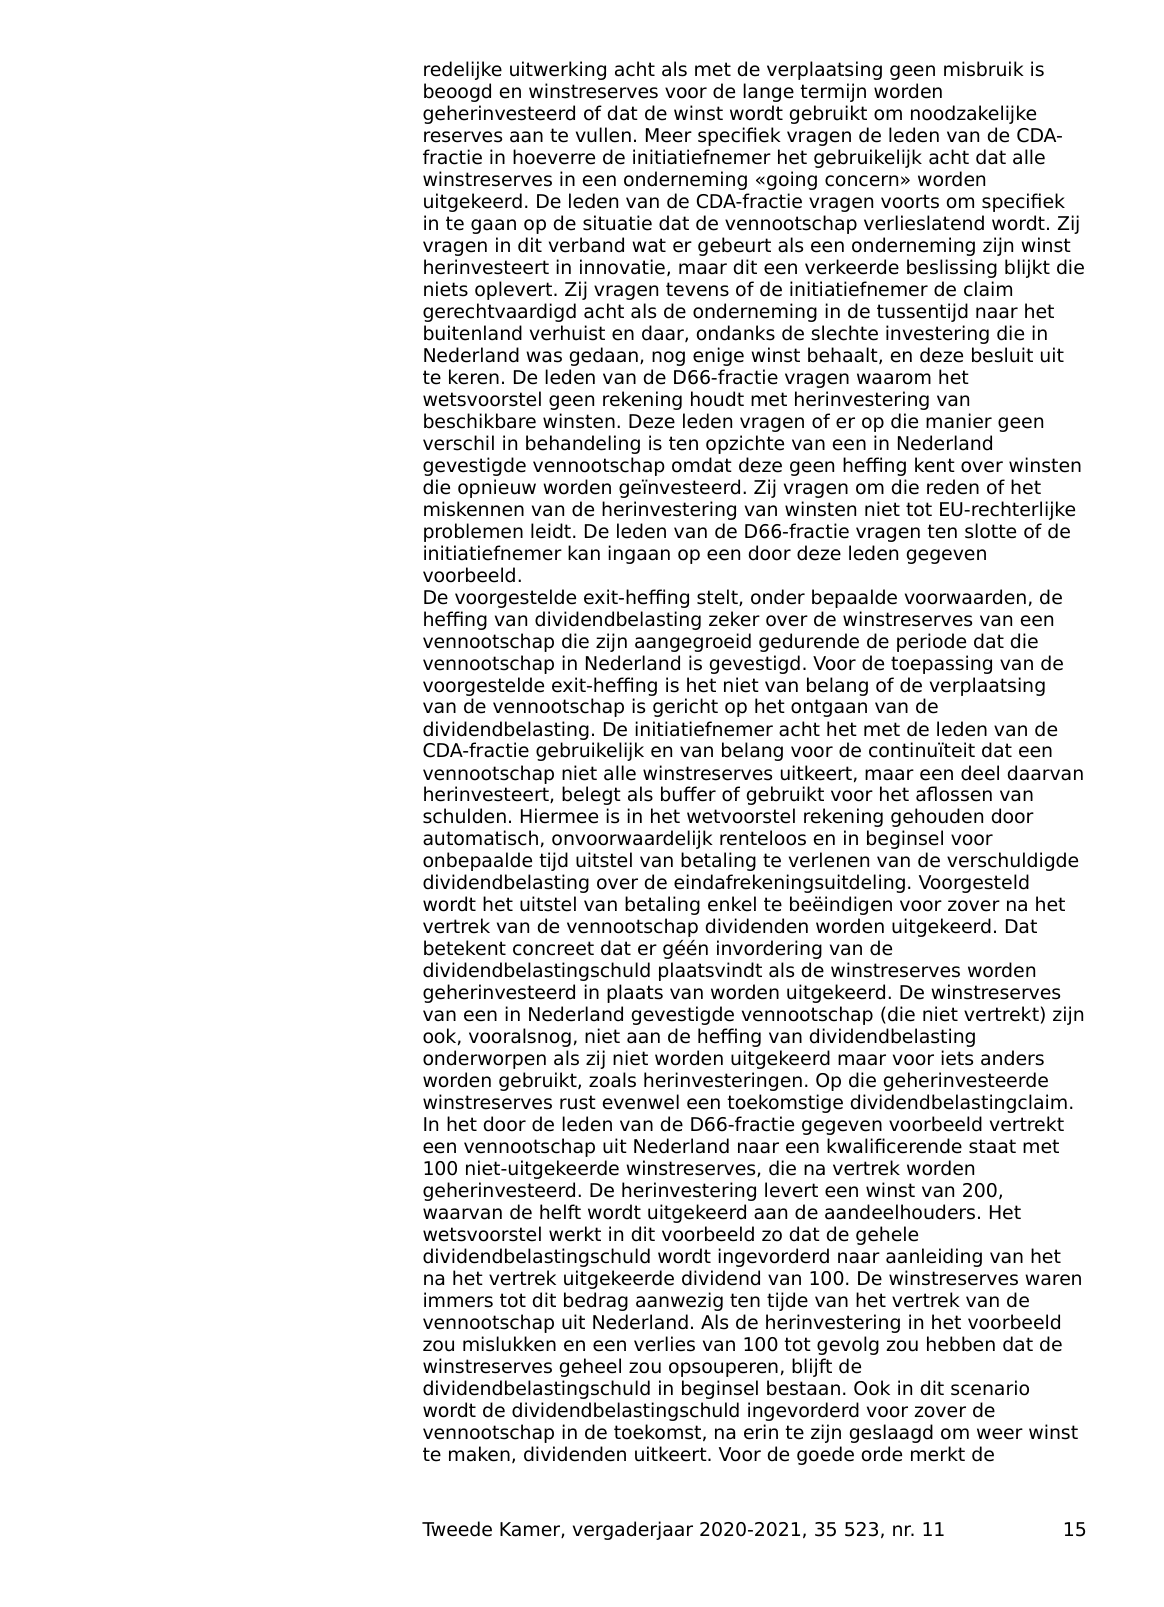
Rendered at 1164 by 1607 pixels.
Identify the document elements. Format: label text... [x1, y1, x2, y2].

text In het door de leden van de D66-fractie gegeven voorbeeld vertrekt een vennootschap uit Nederland naar een kwalificerende staat met 100 niet-uitgekeerde winstreserves, die na vertrek worden geherinvesteerd. De herinvestering levert een winst van 200, waarvan de helft wordt uitgekeerd aan de aandeelhouders. Het wetsvoorstel werkt in dit voorbeeld zo dat de gehele dividendbelastingschuld wordt ingevorderd naar aanleiding van het na het vertrek uitgekeerde dividend van 100. De winstreserves waren immers tot dit bedrag aanwezig ten tijde van het vertrek van de vennootschap uit Nederland. Als de herinvestering in het voorbeeld zou mislukken en een verlies van 100 tot gevolg zou hebben dat de winstreserves geheel zou opsouperen, blijft de dividendbelastingschuld in beginsel bestaan. Ook in dit scenario wordt de dividendbelastingschuld ingevorderd voor zover de vennootschap in de toekomst, na erin te zijn geslaagd om weer winst te maken, dividenden uitkeert. Voor de goede orde merkt de [422, 1114, 1087, 1466]
text redelijke uitwerking acht als met de verplaatsing geen misbruik is beoogd en winstreserves voor de lange termijn worden geherinvesteerd of dat de winst wordt gebruikt om noodzakelijke reserves aan te vullen. Meer specifiek vragen de leden van de CDA-fractie in hoeverre de initiatiefnemer het gebruikelijk acht dat alle winstreserves in een onderneming «going concern» worden uitgekeerd. De leden van de CDA-fractie vragen voorts om specifiek in te gaan op de situatie dat de vennootschap verlieslatend wordt. Zij vragen in dit verband wat er gebeurt als een onderneming zijn winst herinvesteert in innovatie, maar dit een verkeerde beslissing blijkt die niets oplevert. Zij vragen tevens of de initiatiefnemer de claim gerechtvaardigd acht als de onderneming in de tussentijd naar het buitenland verhuist en daar, ondanks de slechte investering die in Nederland was gedaan, nog enige winst behaalt, en deze besluit uit te keren. De leden van de D66-fractie vragen waarom het wetsvoorstel geen rekening houdt met herinvestering van beschikbare winsten. Deze leden vragen of er op die manier geen verschil in behandeling is ten opzichte van een in Nederland gevestigde vennootschap omdat deze geen heffing kent over winsten die opnieuw worden geïnvesteerd. Zij vragen om die reden of het miskennen van de herinvestering van winsten niet tot EU-rechterlijke problemen leidt. De leden van de D66-fractie vragen ten slotte of de initiatiefnemer kan ingaan op een door deze leden gegeven voorbeeld. [422, 59, 1087, 587]
text De voorgestelde exit-heffing stelt, onder bepaalde voorwaarden, de heffing van dividendbelasting zeker over de winstreserves van een vennootschap die zijn aangegroeid gedurende de periode dat die vennootschap in Nederland is gevestigd. Voor de toepassing van de voorgestelde exit-heffing is het niet van belang of de verplaatsing van de vennootschap is gericht op het ontgaan van de dividendbelasting. De initiatiefnemer acht het met de leden van de CDA-fractie gebruikelijk en van belang voor de continuïteit dat een vennootschap niet alle winstreserves uitkeert, maar een deel daarvan herinvesteert, belegt als buffer of gebruikt voor het aflossen van schulden. Hiermee is in het wetvoorstel rekening gehouden door automatisch, onvoorwaardelijk renteloos en in beginsel voor onbepaalde tijd uitstel van betaling te verlenen van de verschuldigde dividendbelasting over de eindafrekeningsuitdeling. Voorgesteld wordt het uitstel van betaling enkel te beëindigen voor zover na het vertrek van de vennootschap dividenden worden uitgekeerd. Dat betekent concreet dat er géén invordering van de dividendbelastingschuld plaatsvindt als de winstreserves worden geherinvesteerd in plaats van worden uitgekeerd. De winstreserves van een in Nederland gevestigde vennootschap (die niet vertrekt) zijn ook, vooralsnog, niet aan de heffing van dividendbelasting onderworpen als zij niet worden uitgekeerd maar voor iets anders worden gebruikt, zoals herinvesteringen. Op die geherinvesteerde winstreserves rust evenwel een toekomstige dividendbelastingclaim. [422, 587, 1087, 1114]
